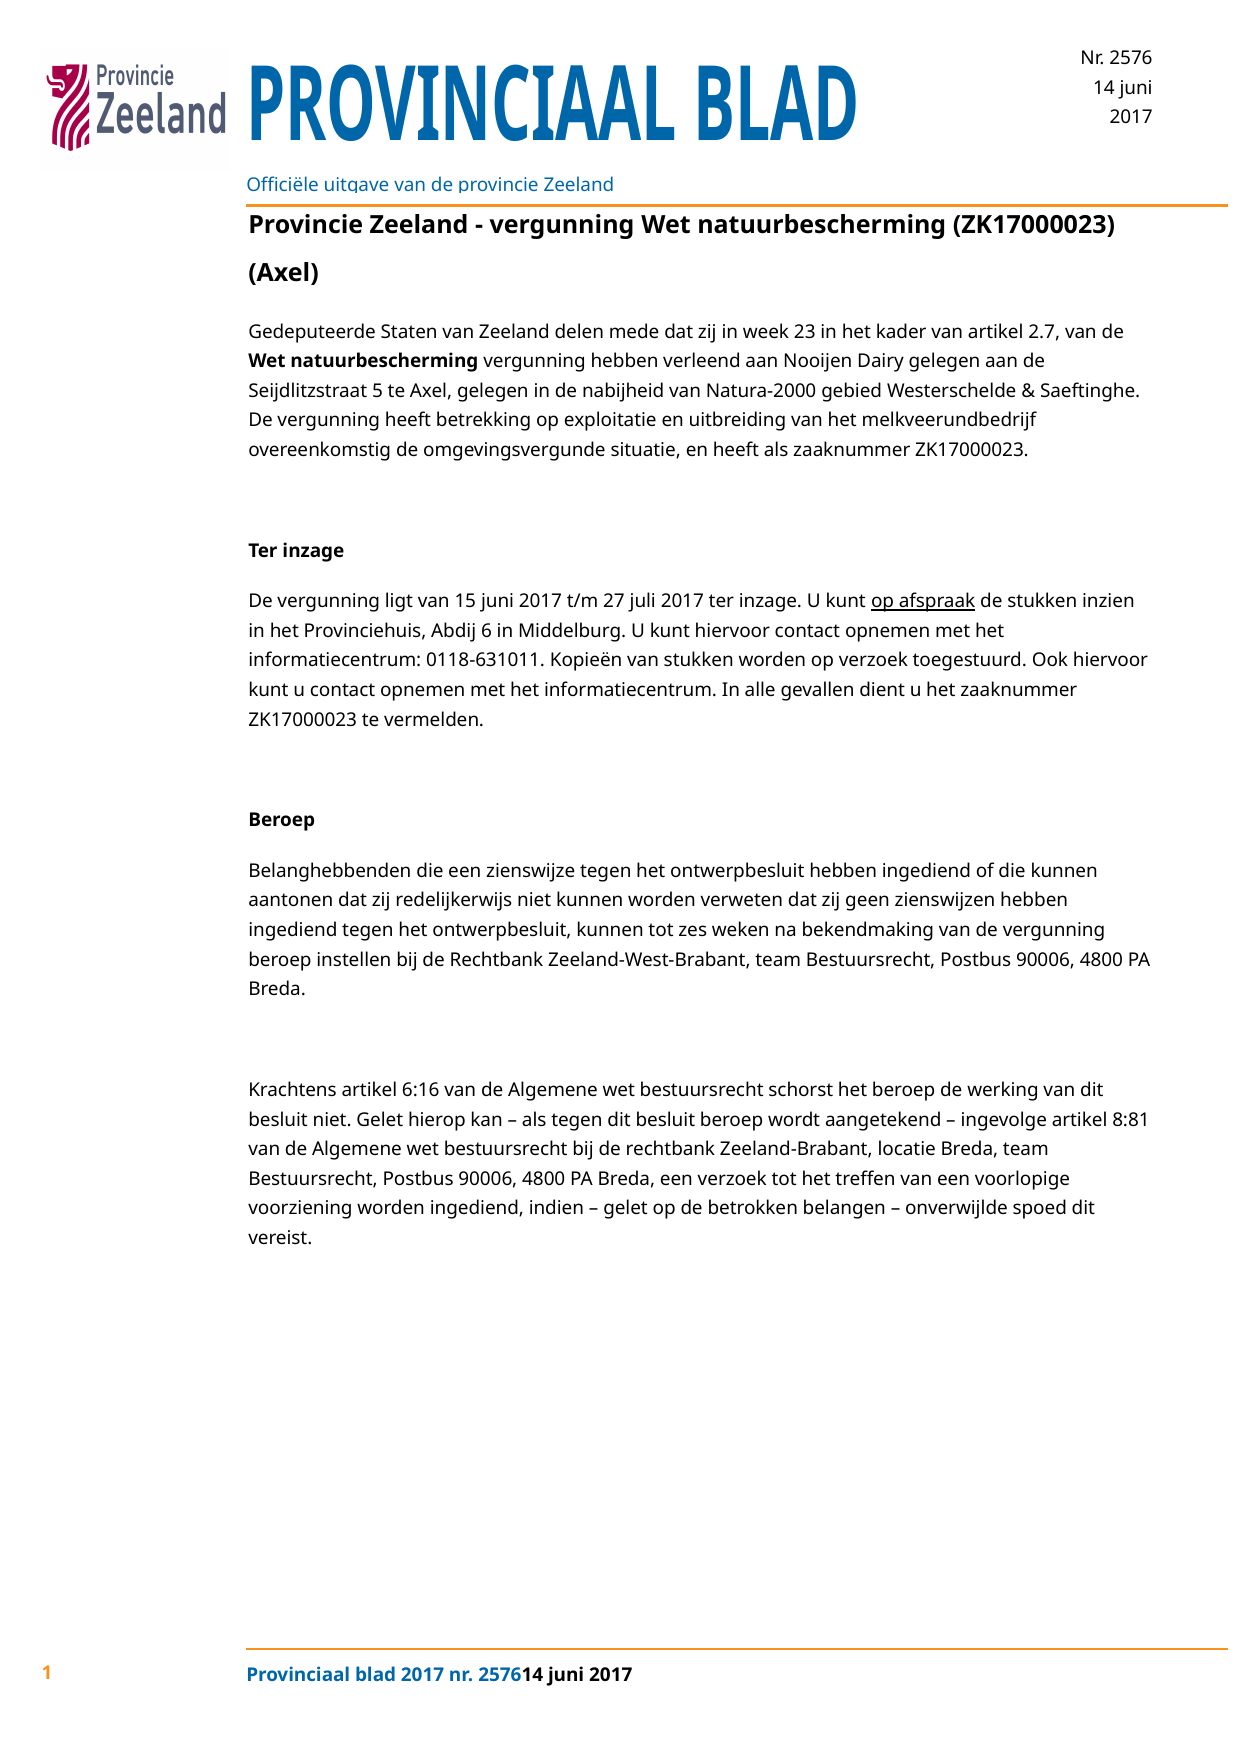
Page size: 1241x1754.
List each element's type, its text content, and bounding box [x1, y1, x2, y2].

text Provincie Zeeland - vergunning Wet natuurbescherming (ZK17000023) (Axel) [248, 207, 1152, 288]
text Gedeputeerde Staten van Zeeland delen mede dat zij in week 23 in het kader van artikel 2.7, van de Wet natuurbescherming vergunning hebben verleend aan Nooijen Dairy gelegen aan de Seijdlitzstraat 5 te Axel, gelegen in de nabijheid van Natura-2000 gebied Westerschelde & Saeftinghe. De vergunning heeft betrekking op exploitatie en uitbreiding van het melkveerundbedrijf overeenkomstig de omgevingsvergunde situatie, en heeft als zaaknummer ZK17000023. [248, 318, 1152, 462]
text Beroep [248, 807, 1152, 832]
text Ter inzage [248, 537, 1152, 563]
text Belanghebbenden die een zienswijze tegen het ontwerpbesluit hebben ingediend of die kunnen aantonen dat zij redelijkerwijs niet kunnen worden verweten dat zij geen zienswijzen hebben ingediend tegen het ontwerpbesluit, kunnen tot zes weken na bekendmaking van de vergunning beroep instellen bij de Rechtbank Zeeland-West-Brabant, team Bestuursrecht, Postbus 90006, 4800 PA Breda. [248, 857, 1152, 1001]
text Krachtens artikel 6:16 van de Algemene wet bestuursrecht schorst het beroep de werking van dit besluit niet. Gelet hierop kan – als tegen dit besluit beroep wordt aangetekend – ingevolge artikel 8:81 van de Algemene wet bestuursrecht bij de rechtbank Zeeland-Brabant, locatie Breda, team Bestuursrecht, Postbus 90006, 4800 PA Breda, een verzoek tot het treffen van een voorlopige voorziening worden ingediend, indien – gelet op de betrokken belangen – onverwijlde spoed dit vereist. [248, 1076, 1152, 1250]
text De vergunning ligt van 15 juni 2017 t/m 27 juli 2017 ter inzage. U kunt op afspraak de stukken inzien in het Provinciehuis, Abdij 6 in Middelburg. U kunt hiervoor contact opnemen met het informatiecentrum: 0118-631011. Kopieën van stukken worden op verzoek toegestuurd. Ook hiervoor kunt u contact opnemen met het informatiecentrum. In alle gevallen dient u het zaaknummer ZK17000023 te vermelden. [248, 587, 1152, 732]
picture [41, 47, 231, 172]
